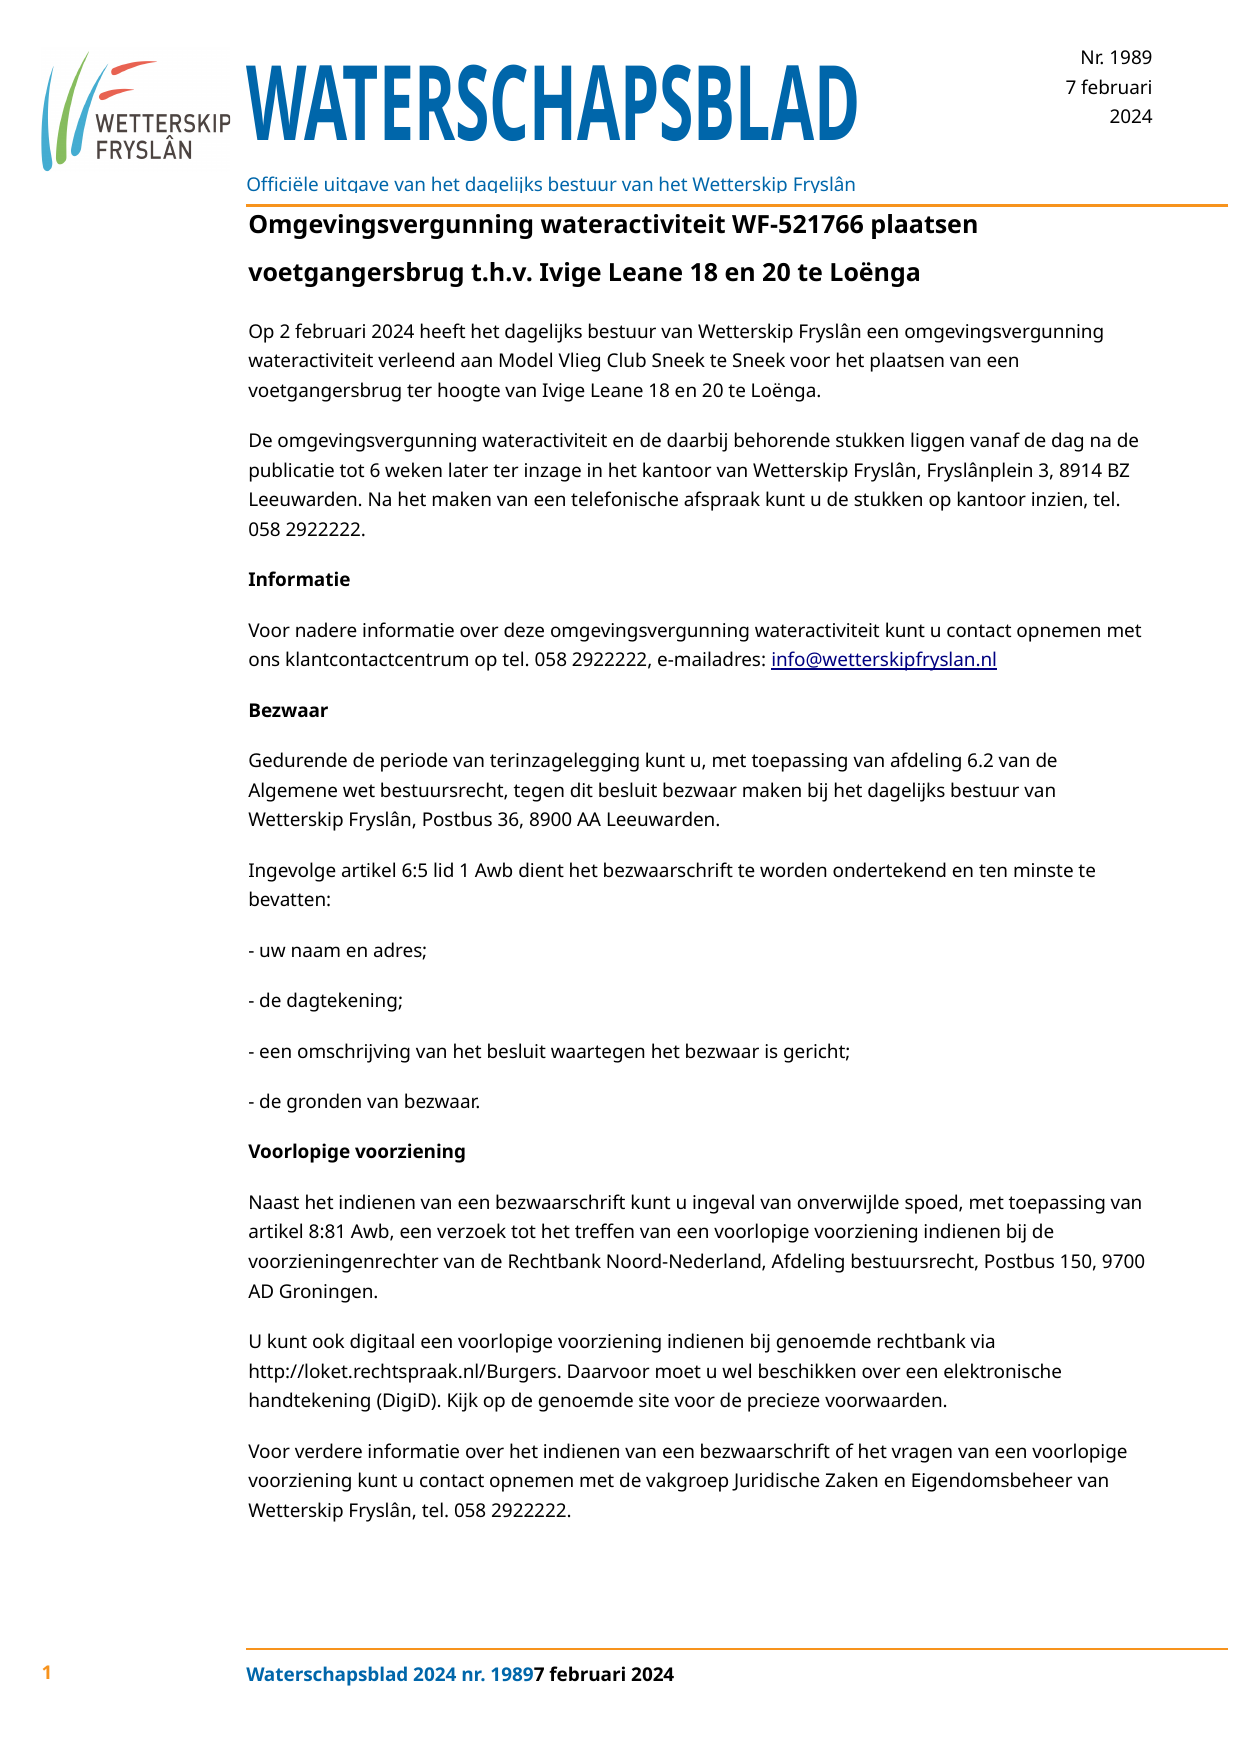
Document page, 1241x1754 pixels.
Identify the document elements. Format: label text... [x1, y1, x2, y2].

text Naast het indienen van een bezwaarschrift kunt u ingeval van onverwijlde spoed, met toepassing van artikel 8:81 Awb, een verzoek tot het treffen van een voorlopige voorziening indienen bij de voorzieningenrechter van de Rechtbank Noord-Nederland, Afdeling bestuursrecht, Postbus 150, 9700 AD Groningen. [248, 1189, 1152, 1304]
text Gedurende de periode van terinzagelegging kunt u, met toepassing van afdeling 6.2 van de Algemene wet bestuursrecht, tegen dit besluit bezwaar maken bij het dagelijks bestuur van Wetterskip Fryslân, Postbus 36, 8900 AA Leeuwarden. [248, 747, 1152, 832]
text - de gronden van bezwaar. [248, 1088, 1152, 1114]
text - uw naam en adres; [248, 937, 1152, 963]
text Voor verdere informatie over het indienen van een bezwaarschrift of het vragen van een voorlopige voorziening kunt u contact opnemen met de vakgroep Juridische Zaken en Eigendomsbeheer van Wetterskip Fryslân, tel. 058 2922222. [248, 1438, 1152, 1523]
text Bezwaar [248, 697, 1152, 723]
text Informatie [248, 567, 1152, 592]
text - een omschrijving van het besluit waartegen het bezwaar is gericht; [248, 1038, 1152, 1064]
picture [41, 47, 231, 172]
text Op 2 februari 2024 heeft het dagelijks bestuur van Wetterskip Fryslân een omgevingsvergunning wateractiviteit verleend aan Model Vlieg Club Sneek te Sneek voor het plaatsen van een voetgangersbrug ter hoogte van Ivige Leane 18 en 20 te Loënga. [248, 318, 1152, 403]
text De omgevingsvergunning wateractiviteit en de daarbij behorende stukken liggen vanaf de dag na de publicatie tot 6 weken later ter inzage in het kantoor van Wetterskip Fryslân, Fryslânplein 3, 8914 BZ Leeuwarden. Na het maken van een telefonische afspraak kunt u de stukken op kantoor inzien, tel. 058 2922222. [248, 427, 1152, 542]
text Omgevingsvergunning wateractiviteit WF-521766 plaatsen voetgangersbrug t.h.v. Ivige Leane 18 en 20 te Loënga [248, 207, 1152, 288]
text Ingevolge artikel 6:5 lid 1 Awb dient het bezwaarschrift te worden ondertekend en ten minste te bevatten: [248, 857, 1152, 912]
text Voorlopige voorziening [248, 1139, 1152, 1164]
text U kunt ook digitaal een voorlopige voorziening indienen bij genoemde rechtbank via http://loket.rechtspraak.nl/Burgers. Daarvoor moet u wel beschikken over een elektronische handtekening (DigiD). Kijk op de genoemde site voor de precieze voorwaarden. [248, 1328, 1152, 1413]
text - de dagtekening; [248, 987, 1152, 1013]
text Voor nadere informatie over deze omgevingsvergunning wateractiviteit kunt u contact opnemen met ons klantcontactcentrum op tel. 058 2922222, e-mailadres: info@wetterskipfryslan.nl [248, 617, 1152, 672]
